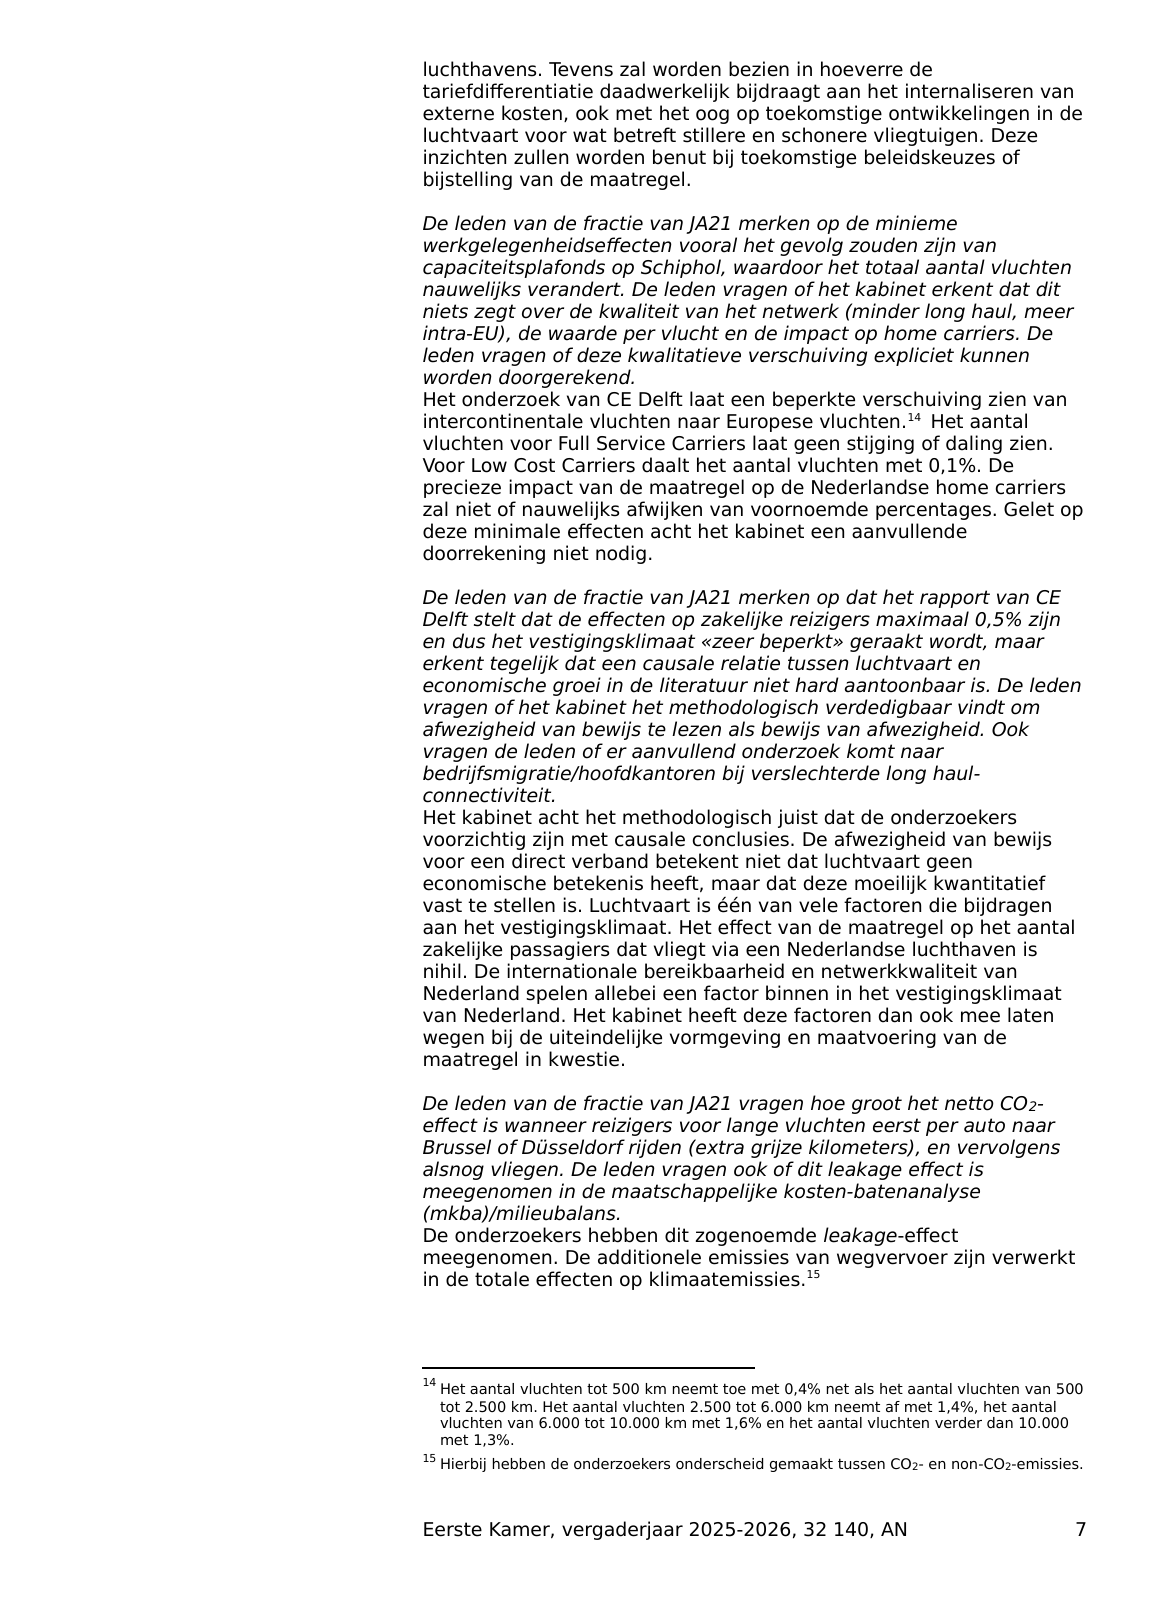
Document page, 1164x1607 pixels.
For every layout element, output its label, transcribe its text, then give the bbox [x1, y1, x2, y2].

text De leden van de fractie van JA21 vragen hoe groot het netto CO2-effect is wanneer reizigers voor lange vluchten eerst per auto naar Brussel of Düsseldorf rijden (extra grijze kilometers), en vervolgens alsnog vliegen. De leden vragen ook of dit leakage effect is meegenomen in de maatschappelijke kosten-batenanalyse (mkba)/milieubalans. [422, 1093, 1087, 1224]
text luchthavens. Tevens zal worden bezien in hoeverre de tariefdifferentiatie daadwerkelijk bijdraagt aan het internaliseren van externe kosten, ook met het oog op toekomstige ontwikkelingen in de luchtvaart voor wat betreft stillere en schonere vliegtuigen. Deze inzichten zullen worden benut bij toekomstige beleidskeuzes of bijstelling van de maatregel. [422, 59, 1087, 191]
text De onderzoekers hebben dit zogenoemde leakage-effect meegenomen. De additionele emissies van wegvervoer zijn verwerkt in de totale effecten op klimaatemissies. [422, 1224, 1087, 1291]
text Het onderzoek van CE Delft laat een beperkte verschuiving zien van intercontinentale vluchten naar Europese vluchten. Het aantal vluchten voor Full Service Carriers laat geen stijging of daling zien. Voor Low Cost Carriers daalt het aantal vluchten met 0,1%. De precieze impact van de maatregel op de Nederlandse home carriers zal niet of nauwelijks afwijken van voornoemde percentages. Gelet op deze minimale effecten acht het kabinet een aanvullende doorrekening niet nodig. [422, 389, 1087, 565]
text Het aantal vluchten tot 500 km neemt toe met 0,4% net als het aantal vluchten van 500 tot 2.500 km. Het aantal vluchten 2.500 tot 6.000 km neemt af met 1,4%, het aantal vluchten van 6.000 tot 10.000 km met 1,6% en het aantal vluchten verder dan 10.000 met 1,3%. [422, 1377, 1087, 1449]
text De leden van de fractie van JA21 merken op de minieme werkgelegenheidseffecten vooral het gevolg zouden zijn van capaciteitsplafonds op Schiphol, waardoor het totaal aantal vluchten nauwelijks verandert. De leden vragen of het kabinet erkent dat dit niets zegt over de kwaliteit van het netwerk (minder long haul, meer intra-EU), de waarde per vlucht en de impact op home carriers. De leden vragen of deze kwalitatieve verschuiving expliciet kunnen worden doorgerekend. [422, 213, 1087, 389]
text Hierbij hebben de onderzoekers onderscheid gemaakt tussen CO2- en non-CO2-emissies. [422, 1452, 1087, 1474]
text Het kabinet acht het methodologisch juist dat de onderzoekers voorzichtig zijn met causale conclusies. De afwezigheid van bewijs voor een direct verband betekent niet dat luchtvaart geen economische betekenis heeft, maar dat deze moeilijk kwantitatief vast te stellen is. Luchtvaart is één van vele factoren die bijdragen aan het vestigingsklimaat. Het effect van de maatregel op het aantal zakelijke passagiers dat vliegt via een Nederlandse luchthaven is nihil. De internationale bereikbaarheid en netwerkkwaliteit van Nederland spelen allebei een factor binnen in het vestigingsklimaat van Nederland. Het kabinet heeft deze factoren dan ook mee laten wegen bij de uiteindelijke vormgeving en maatvoering van de maatregel in kwestie. [422, 807, 1087, 1071]
text De leden van de fractie van JA21 merken op dat het rapport van CE Delft stelt dat de effecten op zakelijke reizigers maximaal 0,5% zijn en dus het vestigingsklimaat «zeer beperkt» geraakt wordt, maar erkent tegelijk dat een causale relatie tussen luchtvaart en economische groei in de literatuur niet hard aantoonbaar is. De leden vragen of het kabinet het methodologisch verdedigbaar vindt om afwezigheid van bewijs te lezen als bewijs van afwezigheid. Ook vragen de leden of er aanvullend onderzoek komt naar bedrijfsmigratie/hoofdkantoren bij verslechterde long haul-connectiviteit. [422, 587, 1087, 807]
